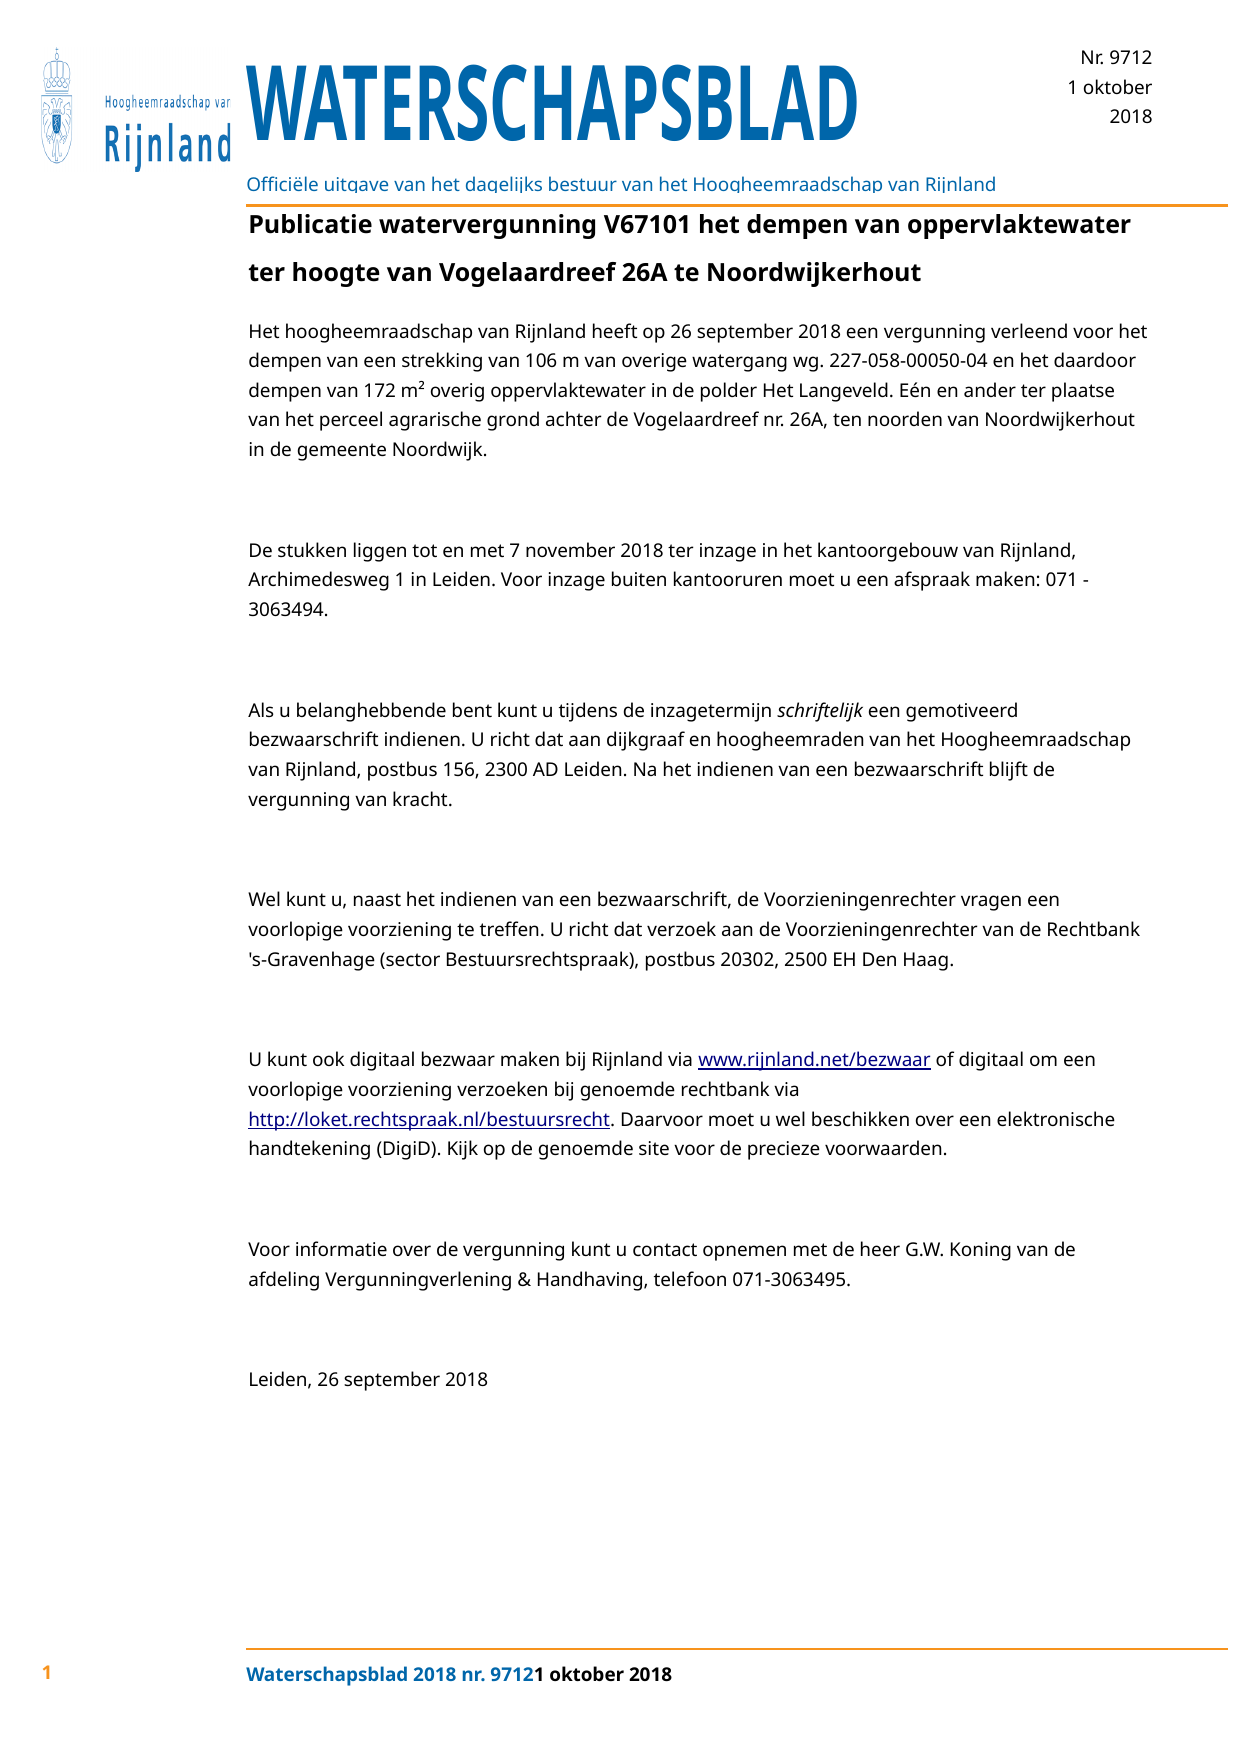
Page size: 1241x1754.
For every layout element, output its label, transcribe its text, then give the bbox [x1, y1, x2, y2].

text U kunt ook digitaal bezwaar maken bij Rijnland via www.rijnland.net/bezwaar of digitaal om een voorlopige voorziening verzoeken bij genoemde rechtbank via http://loket.rechtspraak.nl/bestuursrecht. Daarvoor moet u wel beschikken over een elektronische handtekening (DigiD). Kijk op de genoemde site voor de precieze voorwaarden. [248, 1047, 1152, 1161]
text Publicatie watervergunning V67101 het dempen van oppervlaktewater ter hoogte van Vogelaardreef 26A te Noordwijkerhout [248, 207, 1152, 288]
text De stukken liggen tot en met 7 november 2018 ter inzage in het kantoorgebouw van Rijnland, Archimedesweg 1 in Leiden. Voor inzage buiten kantooruren moet u een afspraak maken: 071 - 3063494. [248, 537, 1152, 622]
text Voor informatie over de vergunning kunt u contact opnemen met de heer G.W. Koning van de afdeling Vergunningverlening & Handhaving, telefoon 071-3063495. [248, 1236, 1152, 1292]
picture [41, 47, 231, 172]
text Het hoogheemraadschap van Rijnland heeft op 26 september 2018 een vergunning verleend voor het dempen van een strekking van 106 m van overige watergang wg. 227-058-00050-04 en het daardoor dempen van 172 m² overig oppervlaktewater in de polder Het Langeveld. Eén en ander ter plaatse van het perceel agrarische grond achter de Vogelaardreef nr. 26A, ten noorden van Noordwijkerhout in de gemeente Noordwijk. [248, 318, 1152, 462]
text Leiden, 26 september 2018 [248, 1367, 1152, 1392]
text Wel kunt u, naast het indienen van een bezwaarschrift, de Voorzieningenrechter vragen een voorlopige voorziening te treffen. U richt dat verzoek aan de Voorzieningenrechter van de Rechtbank 's-Gravenhage (sector Bestuursrechtspraak), postbus 20302, 2500 EH Den Haag. [248, 887, 1152, 972]
text Als u belanghebbende bent kunt u tijdens de inzagetermijn schriftelijk een gemotiveerd bezwaarschrift indienen. U richt dat aan dijkgraaf en hoogheemraden van het Hoogheemraadschap van Rijnland, postbus 156, 2300 AD Leiden. Na het indienen van een bezwaarschrift blijft de vergunning van kracht. [248, 697, 1152, 812]
